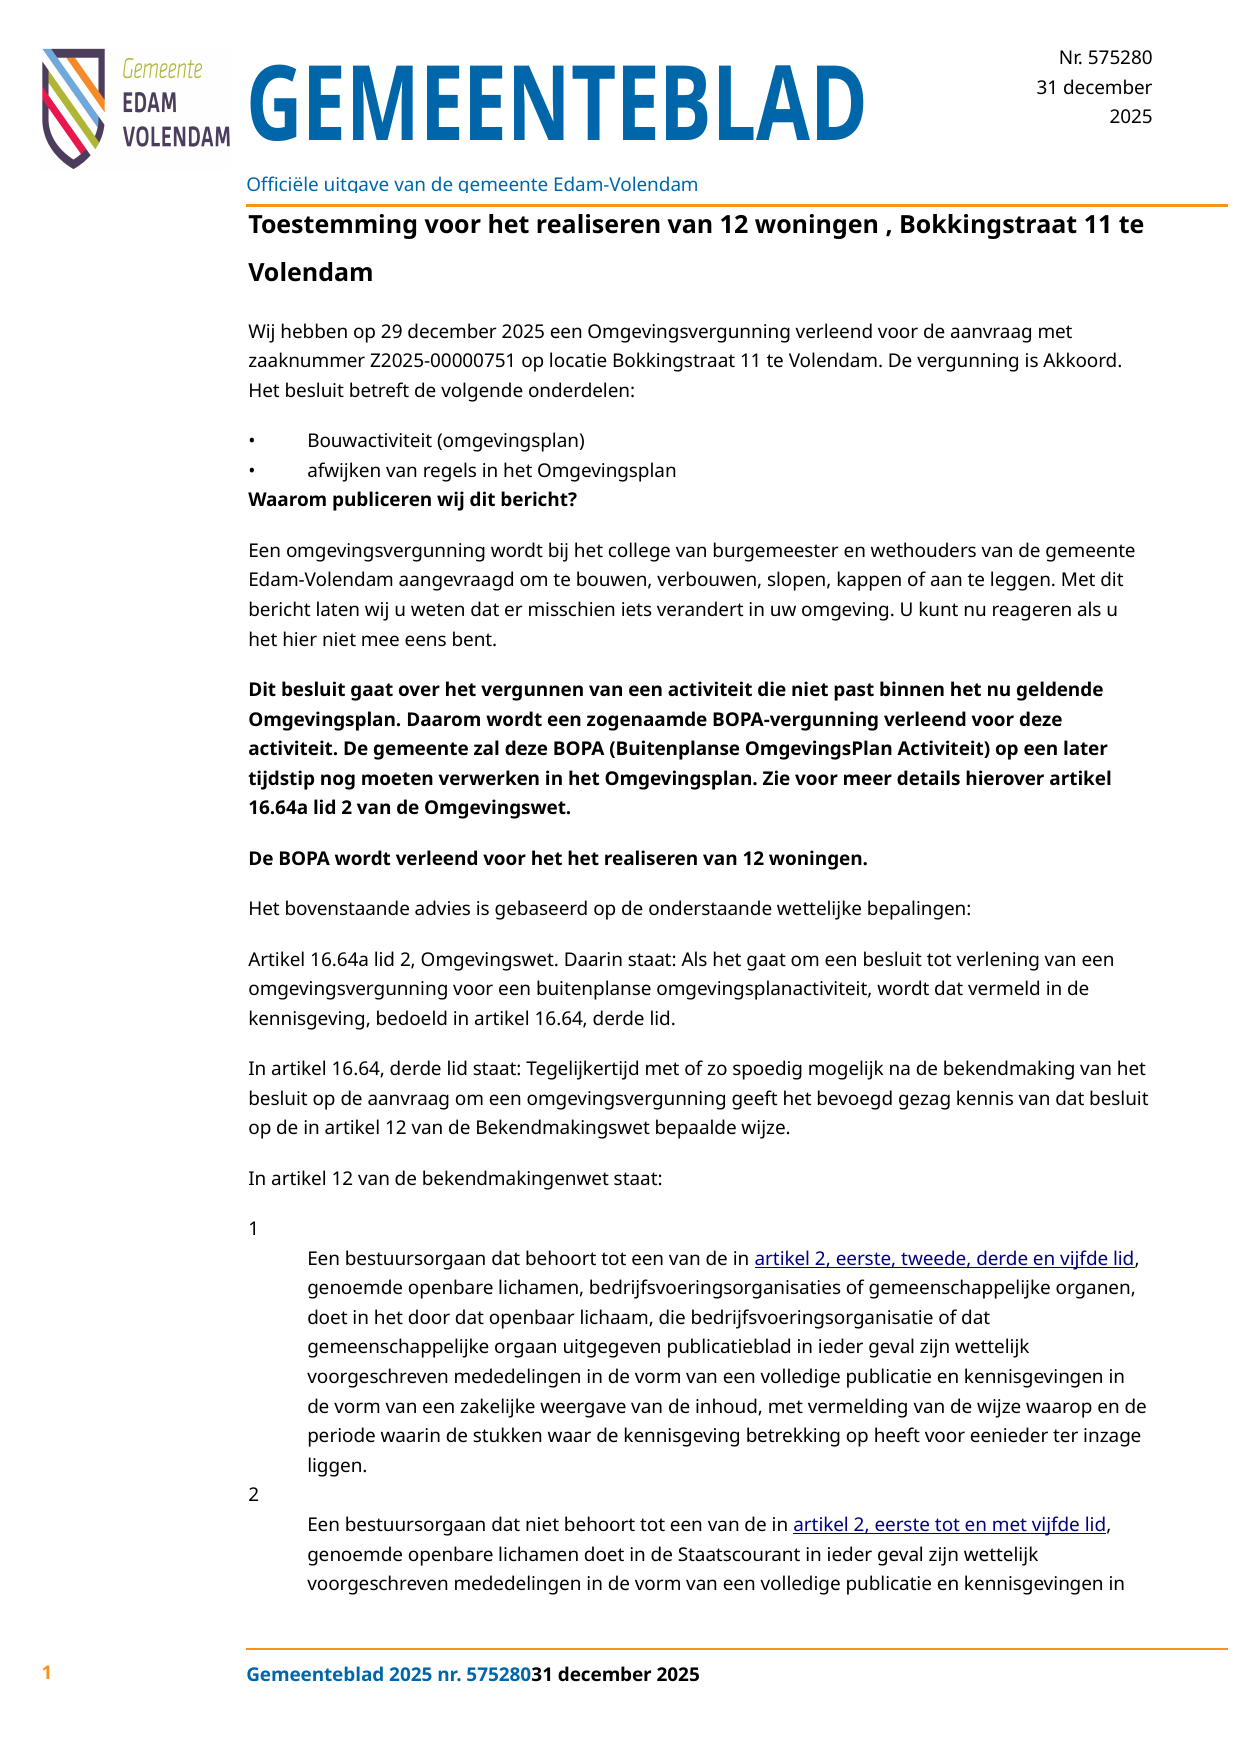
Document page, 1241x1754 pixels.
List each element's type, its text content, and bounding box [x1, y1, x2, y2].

text Toestemming voor het realiseren van 12 woningen , Bokkingstraat 11 te Volendam [248, 207, 1152, 288]
list afwijken van regels in het Omgevingsplan [248, 457, 1152, 483]
text Wij hebben op 29 december 2025 een Omgevingsvergunning verleend voor de aanvraag met zaaknummer Z2025-00000751 op locatie Bokkingstraat 11 te Volendam. De vergunning is Akkoord. Het besluit betreft de volgende onderdelen: [248, 318, 1152, 403]
text Artikel 16.64a lid 2, Omgevingswet. Daarin staat: Als het gaat om een besluit tot verlening van een omgevingsvergunning voor een buitenplanse omgevingsplanactiviteit, wordt dat vermeld in de kennisgeving, bedoeld in artikel 16.64, derde lid. [248, 946, 1152, 1031]
text Het bovenstaande advies is gebaseerd op de onderstaande wettelijke bepalingen: [248, 895, 1152, 921]
picture [41, 47, 231, 172]
text Waarom publiceren wij dit bericht? [248, 487, 1152, 512]
text Dit besluit gaat over het vergunnen van een activiteit die niet past binnen het nu geldende Omgevingsplan. Daarom wordt een zogenaamde BOPA-vergunning verleend voor deze activiteit. De gemeente zal deze BOPA (Buitenplanse OmgevingsPlan Activiteit) op een later tijdstip nog moeten verwerken in het Omgevingsplan. Zie voor meer details hierover artikel 16.64a lid 2 van de Omgevingswet. [248, 676, 1152, 820]
text Een omgevingsvergunning wordt bij het college van burgemeester en wethouders van de gemeente Edam-Volendam aangevraagd om te bouwen, verbouwen, slopen, kappen of aan te leggen. Met dit bericht laten wij u weten dat er misschien iets verandert in uw omgeving. U kunt nu reageren als u het hier niet mee eens bent. [248, 537, 1152, 652]
text In artikel 12 van de bekendmakingenwet staat: [248, 1165, 1152, 1191]
list Een bestuursorgaan dat behoort tot een van de in artikel 2, eerste, tweede, derde en vijfde lid, genoemde openbare lichamen, bedrijfsvoeringsorganisaties of gemeenschappelijke organen, doet in het door dat openbaar lichaam, die bedrijfsvoeringsorganisatie of dat gemeenschappelijke orgaan uitgegeven publicatieblad in ieder geval zijn wettelijk voorgeschreven mededelingen in de vorm van een volledige publicatie en kennisgevingen in de vorm van een zakelijke weergave van de inhoud, met vermelding van de wijze waarop en de periode waarin de stukken waar de kennisgeving betrekking op heeft voor eenieder ter inzage liggen. [248, 1245, 1152, 1478]
text De BOPA wordt verleend voor het het realiseren van 12 woningen. [248, 845, 1152, 871]
list Een bestuursorgaan dat niet behoort tot een van de in artikel 2, eerste tot en met vijfde lid, genoemde openbare lichamen doet in de Staatscourant in ieder geval zijn wettelijk voorgeschreven mededelingen in de vorm van een volledige publicatie en kennisgevingen in [248, 1511, 1152, 1596]
list Bouwactiviteit (omgevingsplan) [248, 427, 1152, 453]
text In artikel 16.64, derde lid staat: Tegelijkertijd met of zo spoedig mogelijk na de bekendmaking van het besluit op de aanvraag om een omgevingsvergunning geeft het bevoegd gezag kennis van dat besluit op de in artikel 12 van de Bekendmakingswet bepaalde wijze. [248, 1055, 1152, 1140]
